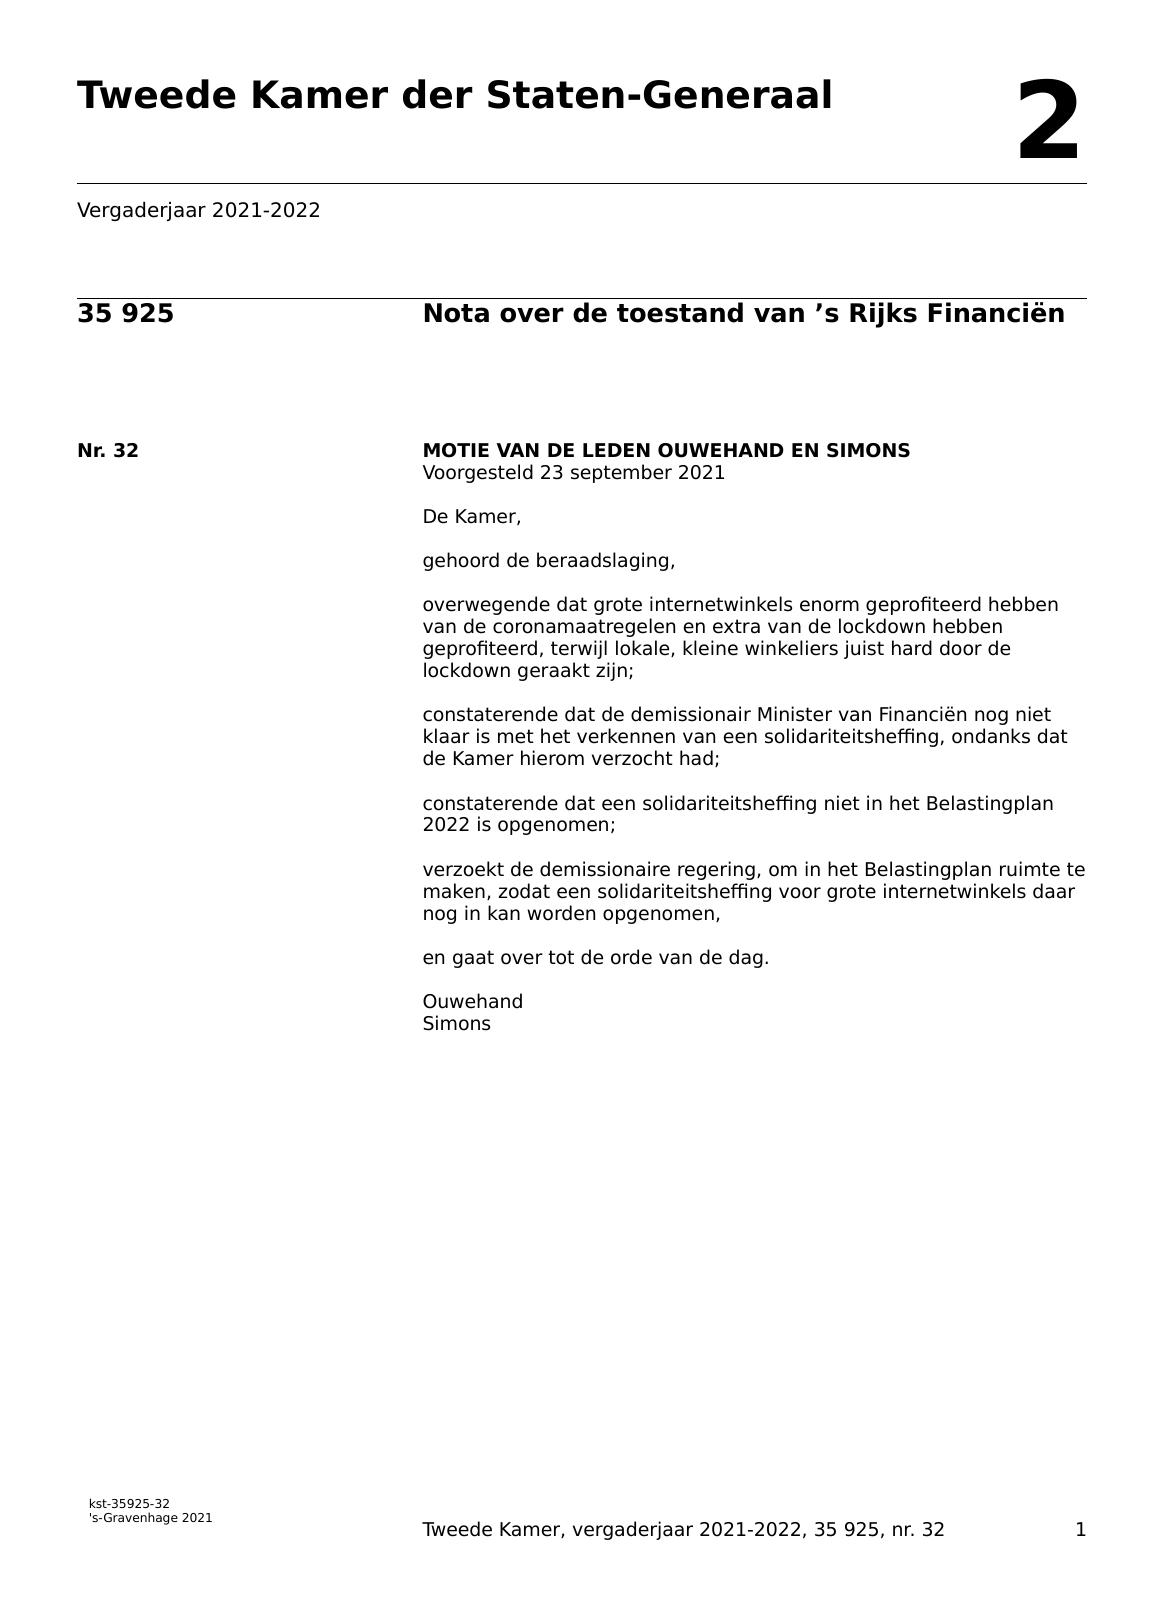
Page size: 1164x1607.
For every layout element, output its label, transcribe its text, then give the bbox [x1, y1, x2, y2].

text 's-Gravenhage 2021 [88, 1511, 323, 1525]
text gehoord de beraadslaging, [422, 550, 1087, 572]
text constaterende dat een solidariteitsheffing niet in het Belastingplan 2022 is opgenomen; [422, 792, 1087, 836]
text Ouwehand [422, 991, 1087, 1013]
table_header 2 [886, 59, 1087, 183]
text kst-35925-32 [88, 1497, 323, 1511]
text en gaat over tot de orde van de dag. [422, 947, 1087, 969]
subtitle 35 925 Nota over de toestand van ’s Rijks Financiën [77, 299, 1087, 329]
text Voorgesteld 23 september 2021 [422, 462, 1087, 484]
table_cell Vergaderjaar 2021-2022 [77, 184, 1087, 298]
text overwegende dat grote internetwinkels enorm geprofiteerd hebben van de coronamaatregelen en extra van de lockdown hebben geprofiteerd, terwijl lokale, kleine winkeliers juist hard door de lockdown geraakt zijn; [422, 594, 1087, 682]
text constaterende dat de demissionair Minister van Financiën nog niet klaar is met het verkennen van een solidariteitsheffing, ondanks dat de Kamer hierom verzocht had; [422, 704, 1087, 770]
text Simons [422, 1013, 1087, 1035]
subtitle Nr. 32 MOTIE VAN DE LEDEN OUWEHAND EN SIMONS [77, 440, 1087, 462]
text De Kamer, [422, 506, 1087, 528]
table_header Tweede Kamer der Staten-Generaal [77, 59, 886, 183]
text verzoekt de demissionaire regering, om in het Belastingplan ruimte te maken, zodat een solidariteitsheffing voor grote internetwinkels daar nog in kan worden opgenomen, [422, 858, 1087, 924]
